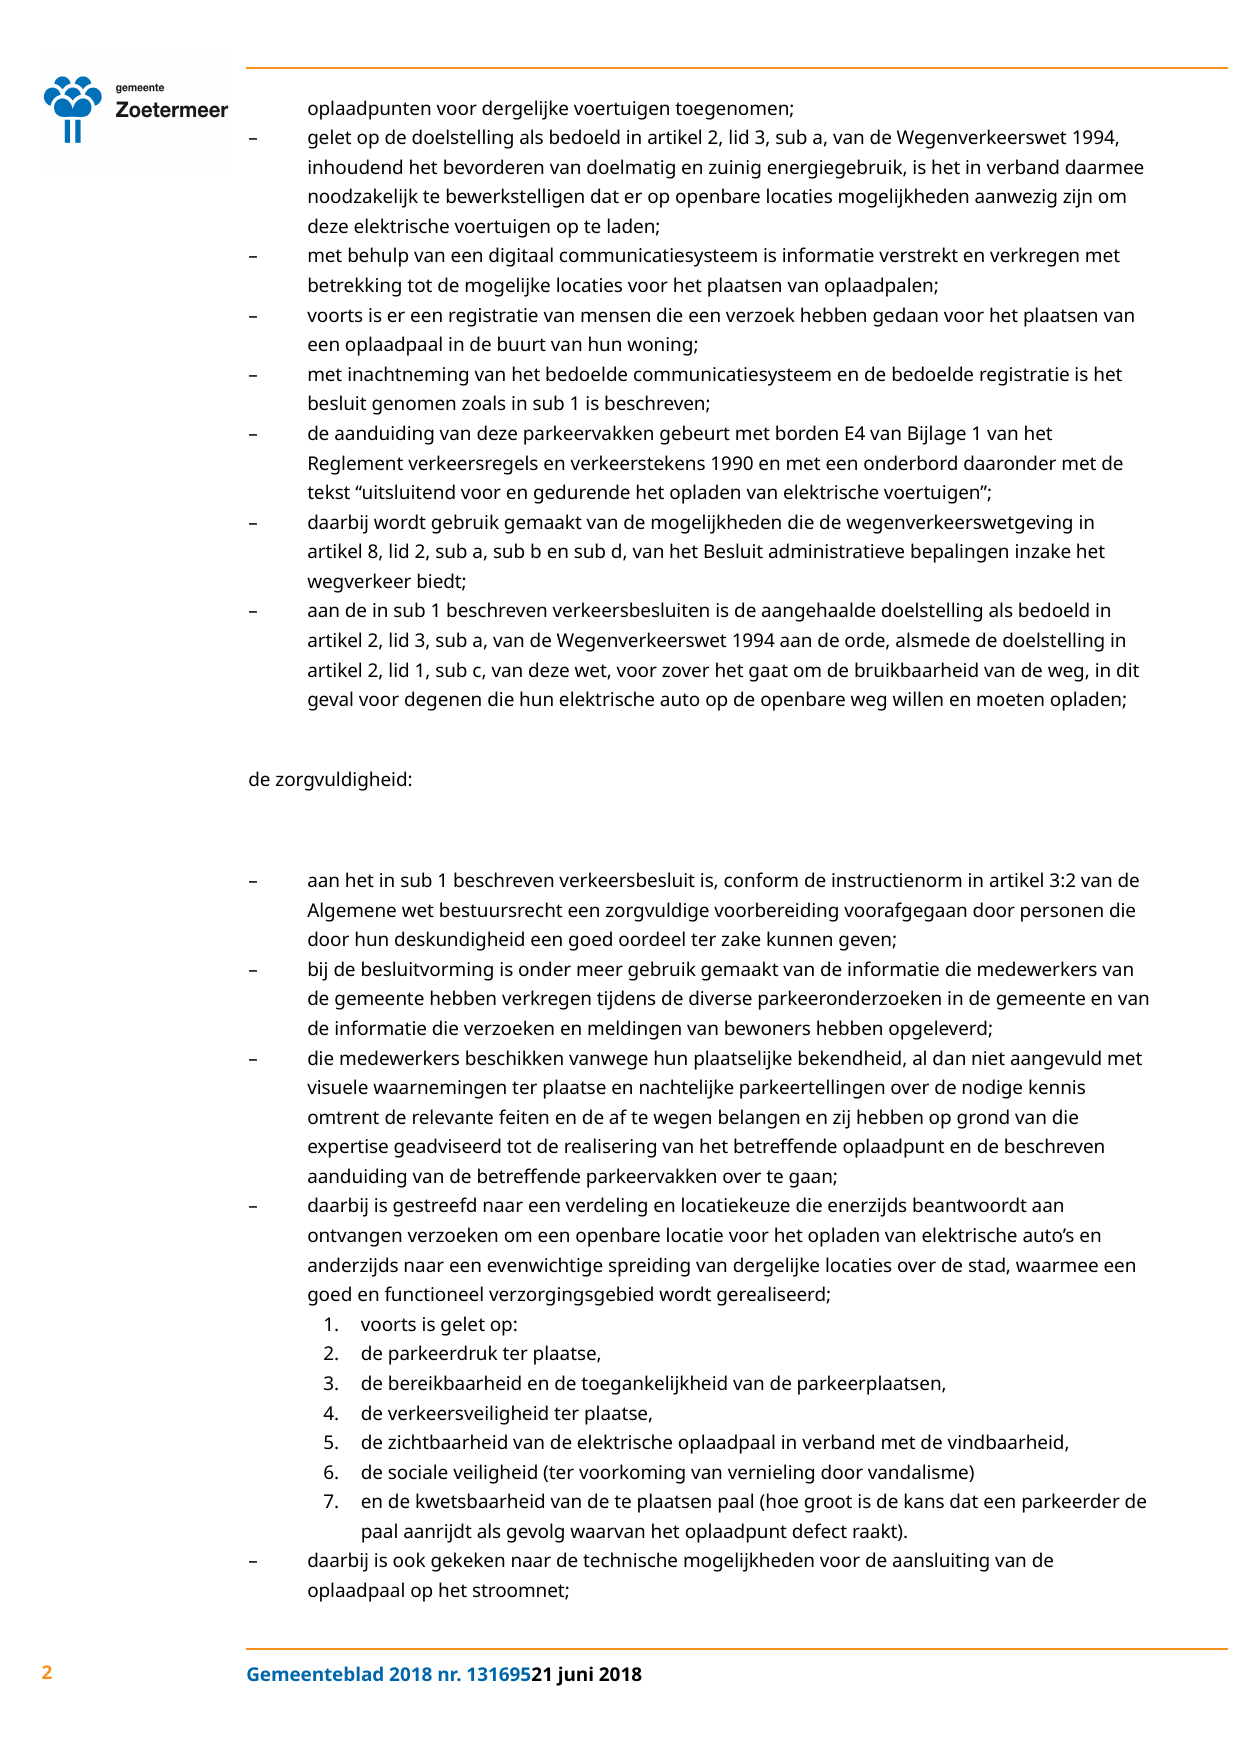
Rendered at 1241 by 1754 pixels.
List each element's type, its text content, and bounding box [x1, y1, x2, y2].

text de zorgvuldigheid: [248, 766, 1152, 792]
list de zichtbaarheid van de elektrische oplaadpaal in verband met de vindbaarheid, [323, 1429, 1152, 1455]
list gelet op de doelstelling als bedoeld in artikel 2, lid 3, sub a, van de Wegenverkeerswet 1994, inhoudend het bevorderen van doelmatig en zuinig energiegebruik, is het in verband daarmee noodzakelijk te bewerkstelligen dat er op openbare locaties mogelijkheden aanwezig zijn om deze elektrische voertuigen op te laden; [248, 124, 1152, 239]
list de bereikbaarheid en de toegankelijkheid van de parkeerplaatsen, [323, 1370, 1152, 1396]
list met inachtneming van het bedoelde communicatiesysteem en de bedoelde registratie is het besluit genomen zoals in sub 1 is beschreven; [248, 361, 1152, 416]
list de verkeersveiligheid ter plaatse, [323, 1400, 1152, 1426]
list die medewerkers beschikken vanwege hun plaatselijke bekendheid, al dan niet aangevuld met visuele waarnemingen ter plaatse en nachtelijke parkeertellingen over de nodige kennis omtrent de relevante feiten en de af te wegen belangen en zij hebben op grond van die expertise geadviseerd tot de realisering van het betreffende oplaadpunt en de beschreven aanduiding van de betreffende parkeervakken over te gaan; [248, 1045, 1152, 1189]
list met behulp van een digitaal communicatiesysteem is informatie verstrekt en verkregen met betrekking tot de mogelijke locaties voor het plaatsen van oplaadpalen; [248, 243, 1152, 298]
list daarbij is gestreefd naar een verdeling en locatiekeuze die enerzijds beantwoordt aan ontvangen verzoeken om een openbare locatie voor het opladen van elektrische auto’s en anderzijds naar een evenwichtige spreiding van dergelijke locaties over de stad, waarmee een goed en functioneel verzorgingsgebied wordt gerealiseerd; [248, 1193, 1152, 1307]
list aan het in sub 1 beschreven verkeersbesluit is, conform de instructienorm in artikel 3:2 van de Algemene wet bestuursrecht een zorgvuldige voorbereiding voorafgegaan door personen die door hun deskundigheid een goed oordeel ter zake kunnen geven; [248, 867, 1152, 952]
list voorts is gelet op: [323, 1311, 1152, 1337]
list en de kwetsbaarheid van de te plaatsen paal (hoe groot is de kans dat een parkeerder de paal aanrijdt als gevolg waarvan het oplaadpunt defect raakt). [323, 1488, 1152, 1544]
list oplaadpunten voor dergelijke voertuigen toegenomen; [248, 95, 1152, 121]
list bij de besluitvorming is onder meer gebruik gemaakt van de informatie die medewerkers van de gemeente hebben verkregen tijdens de diverse parkeeronderzoeken in de gemeente en van de informatie die verzoeken en meldingen van bewoners hebben opgeleverd; [248, 956, 1152, 1041]
list daarbij wordt gebruik gemaakt van de mogelijkheden die de wegenverkeerswetgeving in artikel 8, lid 2, sub a, sub b en sub d, van het Besluit administratieve bepalingen inzake het wegverkeer biedt; [248, 509, 1152, 594]
list de sociale veiligheid (ter voorkoming van vernieling door vandalisme) [323, 1459, 1152, 1485]
list de parkeerdruk ter plaatse, [323, 1341, 1152, 1366]
list aan de in sub 1 beschreven verkeersbesluiten is de aangehaalde doelstelling als bedoeld in artikel 2, lid 3, sub a, van de Wegenverkeerswet 1994 aan de orde, alsmede de doelstelling in artikel 2, lid 1, sub c, van deze wet, voor zover het gaat om de bruikbaarheid van de weg, in dit geval voor degenen die hun elektrische auto op de openbare weg willen en moeten opladen; [248, 598, 1152, 712]
picture [41, 47, 231, 172]
list voorts is er een registratie van mensen die een verzoek hebben gedaan voor het plaatsen van een oplaadpaal in de buurt van hun woning; [248, 302, 1152, 357]
list de aanduiding van deze parkeervakken gebeurt met borden E4 van Bijlage 1 van het Reglement verkeersregels en verkeerstekens 1990 en met een onderbord daaronder met de tekst “uitsluitend voor en gedurende het opladen van elektrische voertuigen”; [248, 420, 1152, 505]
list daarbij is ook gekeken naar de technische mogelijkheden voor de aansluiting van de oplaadpaal op het stroomnet; [248, 1548, 1152, 1603]
